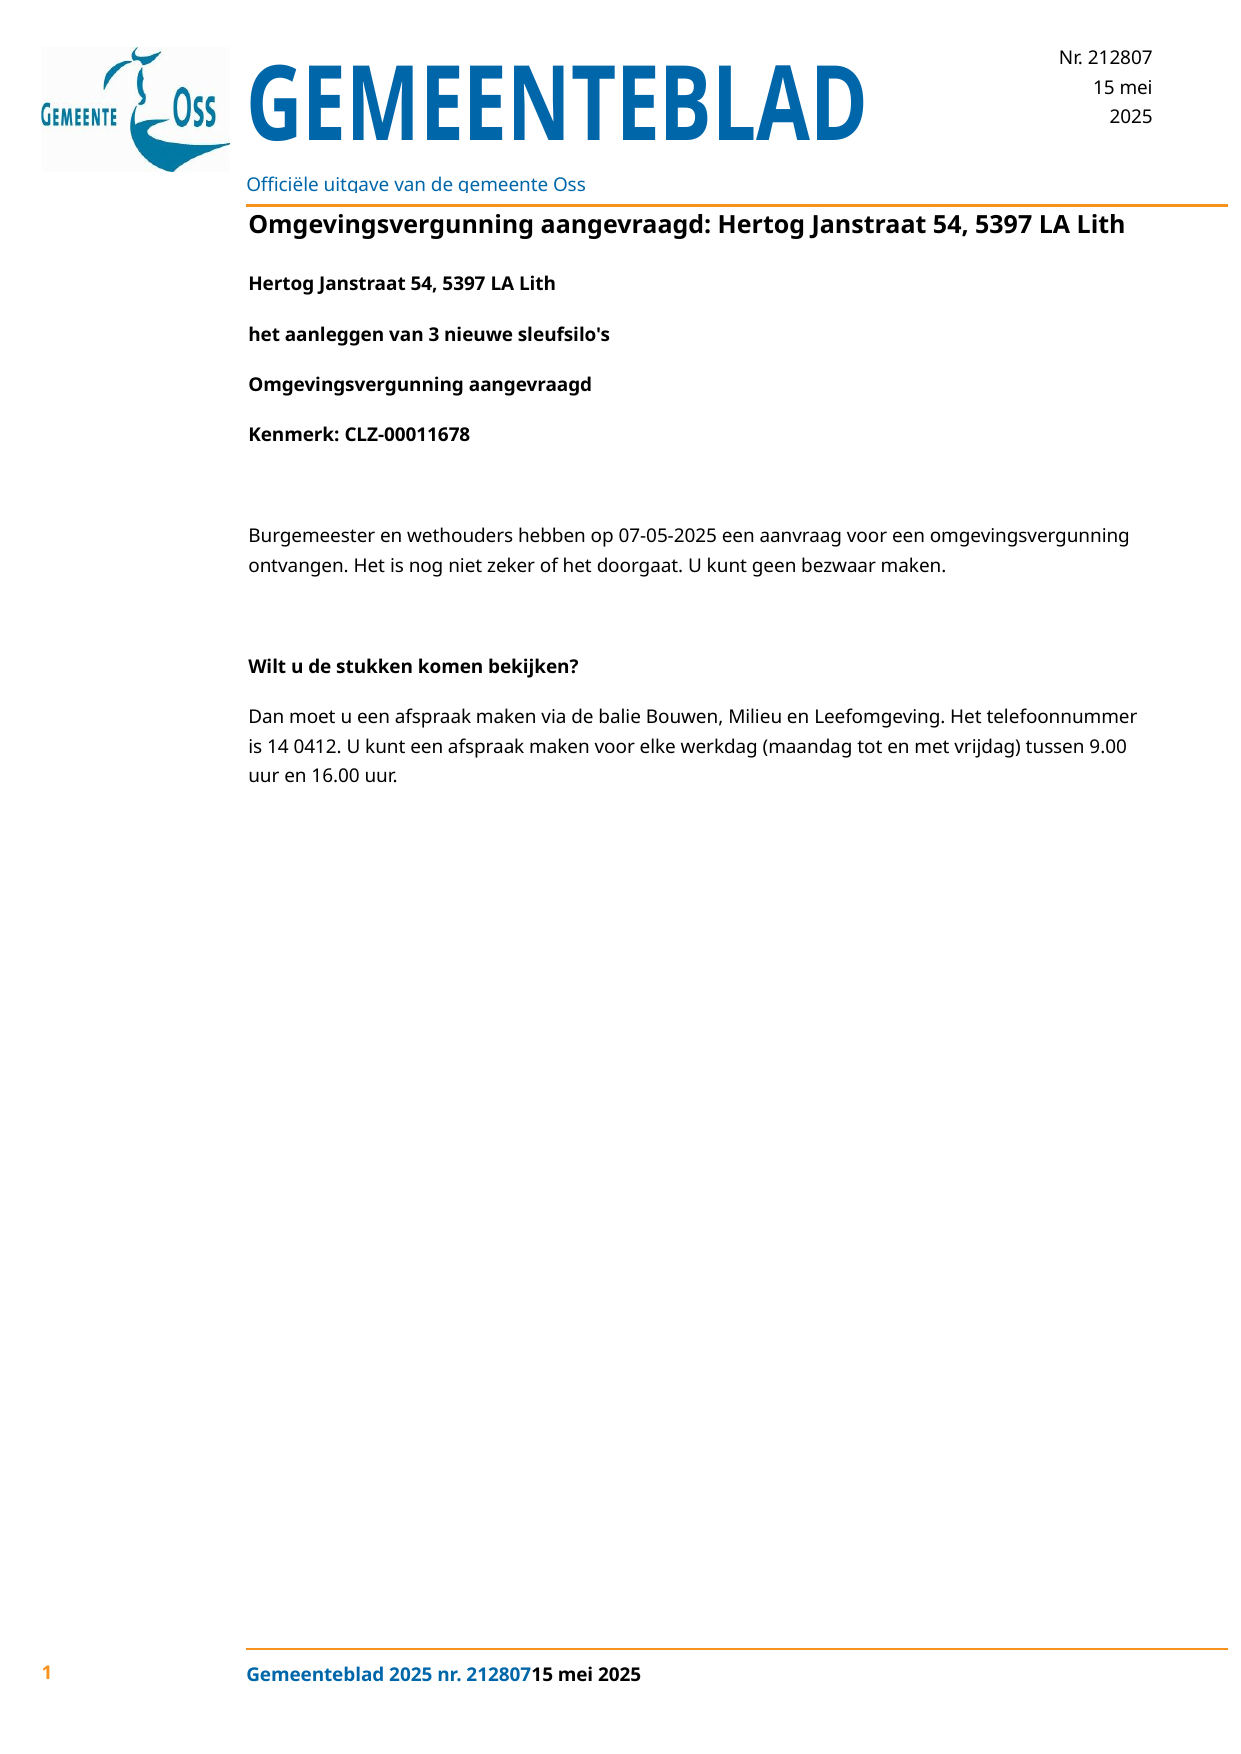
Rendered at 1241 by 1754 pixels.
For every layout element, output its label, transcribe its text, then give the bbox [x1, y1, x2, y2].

text het aanleggen van 3 nieuwe sleufsilo's [248, 321, 1152, 346]
text Burgemeester en wethouders hebben op 07-05-2025 een aanvraag voor een omgevingsvergunning ontvangen. Het is nog niet zeker of het doorgaat. U kunt geen bezwaar maken. [248, 522, 1152, 578]
text Hertog Janstraat 54, 5397 LA Lith [248, 270, 1152, 296]
text Omgevingsvergunning aangevraagd: Hertog Janstraat 54, 5397 LA Lith [248, 207, 1152, 241]
text Kenmerk: CLZ-00011678 [248, 422, 1152, 447]
picture [41, 47, 231, 172]
text Dan moet u een afspraak maken via de balie Bouwen, Milieu en Leefomgeving. Het telefoonnummer is 14 0412. U kunt een afspraak maken voor elke werkdag (maandag tot en met vrijdag) tussen 9.00 uur en 16.00 uur. [248, 703, 1152, 788]
text Omgevingsvergunning aangevraagd [248, 371, 1152, 397]
text Wilt u de stukken komen bekijken? [248, 653, 1152, 678]
